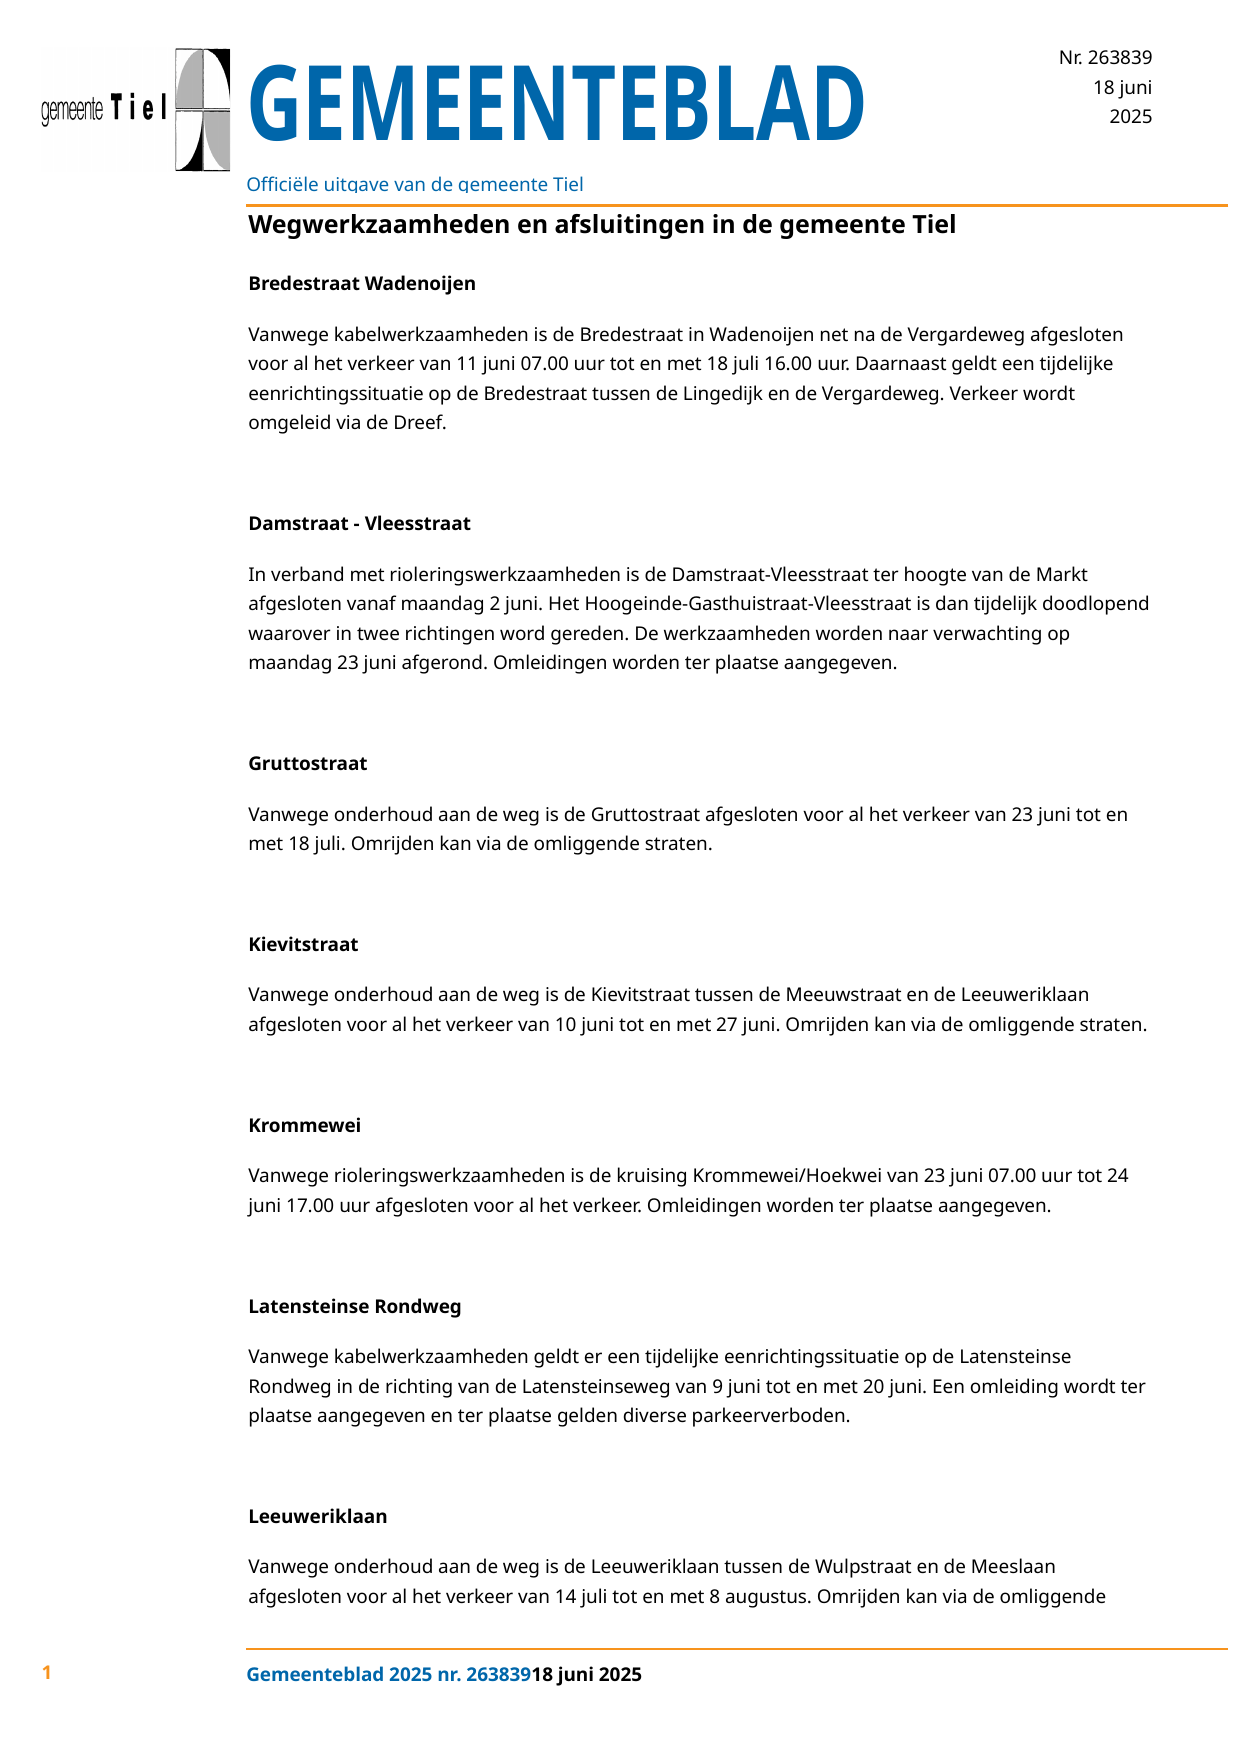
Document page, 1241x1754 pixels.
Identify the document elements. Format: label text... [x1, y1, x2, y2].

text Vanwege kabelwerkzaamheden is de Bredestraat in Wadenoijen net na de Vergardeweg afgesloten voor al het verkeer van 11 juni 07.00 uur tot en met 18 juli 16.00 uur. Daarnaast geldt een tijdelijke eenrichtingssituatie op de Bredestraat tussen de Lingedijk en de Vergardeweg. Verkeer wordt omgeleid via de Dreef. [248, 321, 1152, 435]
text Bredestraat Wadenoijen [248, 270, 1152, 296]
text Vanwege onderhoud aan de weg is de Kievitstraat tussen de Meeuwstraat en de Leeuweriklaan afgesloten voor al het verkeer van 10 juni tot en met 27 juni. Omrijden kan via de omliggende straten. [248, 982, 1152, 1037]
text Wegwerkzaamheden en afsluitingen in de gemeente Tiel [248, 207, 1152, 241]
text Krommewei [248, 1112, 1152, 1138]
text Vanwege onderhoud aan de weg is de Gruttostraat afgesloten voor al het verkeer van 23 juni tot en met 18 juli. Omrijden kan via de omliggende straten. [248, 801, 1152, 856]
text Vanwege onderhoud aan de weg is de Leeuweriklaan tussen de Wulpstraat en de Meeslaan afgesloten voor al het verkeer van 14 juli tot en met 8 augustus. Omrijden kan via de omliggende [248, 1554, 1152, 1609]
text Kievitstraat [248, 931, 1152, 957]
picture [41, 47, 231, 172]
text In verband met rioleringswerkzaamheden is de Damstraat-Vleesstraat ter hoogte van de Markt afgesloten vanaf maandag 2 juni. Het Hoogeinde-Gasthuistraat-Vleesstraat is dan tijdelijk doodlopend waarover in twee richtingen word gereden. De werkzaamheden worden naar verwachting op maandag 23 juni afgerond. Omleidingen worden ter plaatse aangegeven. [248, 561, 1152, 675]
text Damstraat - Vleesstraat [248, 510, 1152, 536]
text Gruttostraat [248, 750, 1152, 776]
text Leeuweriklaan [248, 1503, 1152, 1529]
text Vanwege kabelwerkzaamheden geldt er een tijdelijke eenrichtingssituatie op de Latensteinse Rondweg in de richting van de Latensteinseweg van 9 juni tot en met 20 juni. Een omleiding wordt ter plaatse aangegeven en ter plaatse gelden diverse parkeerverboden. [248, 1343, 1152, 1428]
text Vanwege rioleringswerkzaamheden is de kruising Krommewei/Hoekwei van 23 juni 07.00 uur tot 24 juni 17.00 uur afgesloten voor al het verkeer. Omleidingen worden ter plaatse aangegeven. [248, 1162, 1152, 1218]
text Latensteinse Rondweg [248, 1293, 1152, 1318]
